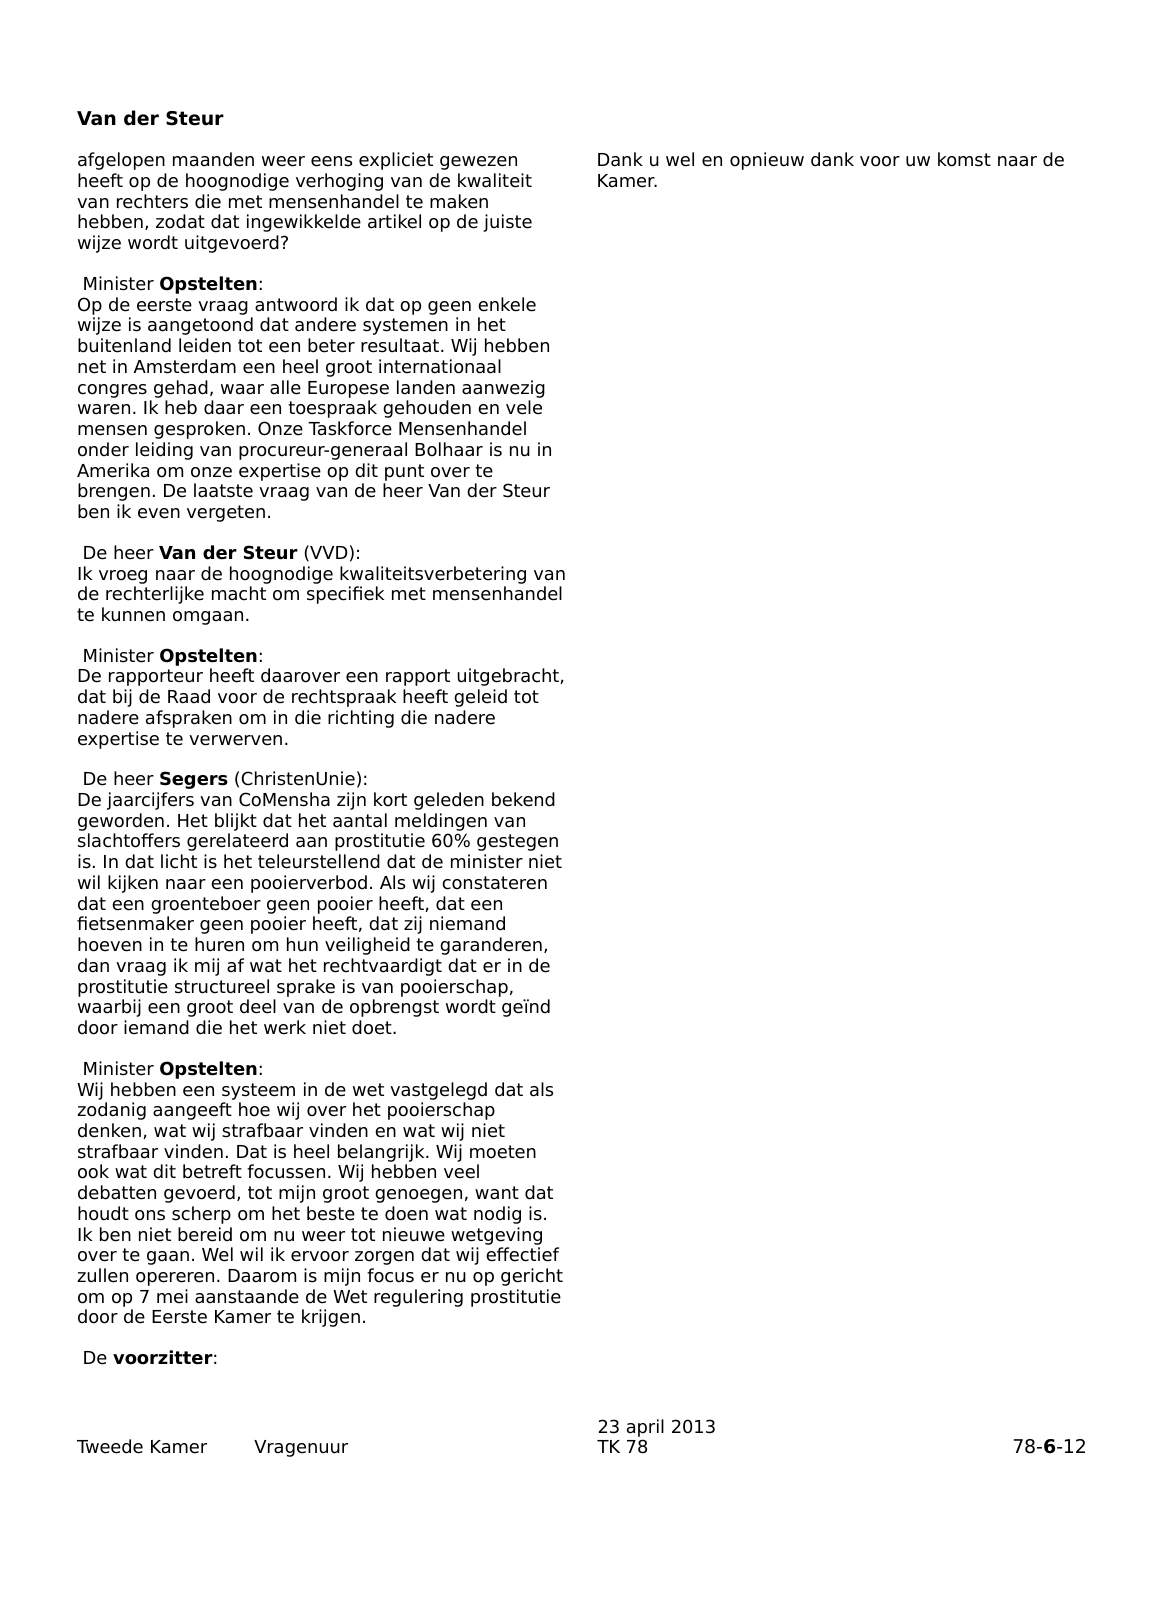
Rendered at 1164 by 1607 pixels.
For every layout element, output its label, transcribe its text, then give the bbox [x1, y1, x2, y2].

text De rapporteur heeft daarover een rapport uitgebracht, dat bij de Raad voor de rechtspraak heeft geleid tot nadere afspraken om in die richting die nadere expertise te verwerven. [77, 666, 567, 749]
text Minister Opstelten: [77, 1059, 567, 1079]
text Minister Opstelten: [77, 646, 567, 666]
text De heer Segers (ChristenUnie): [77, 769, 567, 790]
text Minister Opstelten: [77, 274, 567, 294]
text afgelopen maanden weer eens expliciet gewezen heeft op de hoognodige verhoging van de kwaliteit van rechters die met mensenhandel te maken hebben, zodat dat ingewikkelde artikel op de juiste wijze wordt uitgevoerd? [77, 150, 567, 254]
text De heer Van der Steur (VVD): [77, 543, 567, 563]
text De jaarcijfers van CoMensha zijn kort geleden bekend geworden. Het blijkt dat het aantal meldingen van slachtoffers gerelateerd aan prostitutie 60% gestegen is. In dat licht is het teleurstellend dat de minister niet wil kijken naar een pooierverbod. Als wij constateren dat een groenteboer geen pooier heeft, dat een fietsenmaker geen pooier heeft, dat zij niemand hoeven in te huren om hun veiligheid te garanderen, dan vraag ik mij af wat het rechtvaardigt dat er in de prostitutie structureel sprake is van pooierschap, waarbij een groot deel van de opbrengst wordt geïnd door iemand die het werk niet doet. [77, 790, 567, 1039]
text Wij hebben een systeem in de wet vastgelegd dat als zodanig aangeeft hoe wij over het pooierschap denken, wat wij strafbaar vinden en wat wij niet strafbaar vinden. Dat is heel belangrijk. Wij moeten ook wat dit betreft focussen. Wij hebben veel debatten gevoerd, tot mijn groot genoegen, want dat houdt ons scherp om het beste te doen wat nodig is. Ik ben niet bereid om nu weer tot nieuwe wetgeving over te gaan. Wel wil ik ervoor zorgen dat wij effectief zullen opereren. Daarom is mijn focus er nu op gericht om op 7 mei aanstaande de Wet regulering prostitutie door de Eerste Kamer te krijgen. [77, 1079, 567, 1328]
text De voorzitter: [77, 1348, 567, 1369]
text Op de eerste vraag antwoord ik dat op geen enkele wijze is aangetoond dat andere systemen in het buitenland leiden tot een beter resultaat. Wij hebben net in Amsterdam een heel groot internationaal congres gehad, waar alle Europese landen aanwezig waren. Ik heb daar een toespraak gehouden en vele mensen gesproken. Onze Taskforce Mensenhandel onder leiding van procureur-generaal Bolhaar is nu in Amerika om onze expertise op dit punt over te brengen. De laatste vraag van de heer Van der Steur ben ik even vergeten. [77, 294, 567, 523]
text Ik vroeg naar de hoognodige kwaliteitsverbetering van de rechterlijke macht om specifiek met mensenhandel te kunnen omgaan. [77, 563, 567, 626]
text Dank u wel en opnieuw dank voor uw komst naar de Kamer. [596, 150, 1087, 192]
